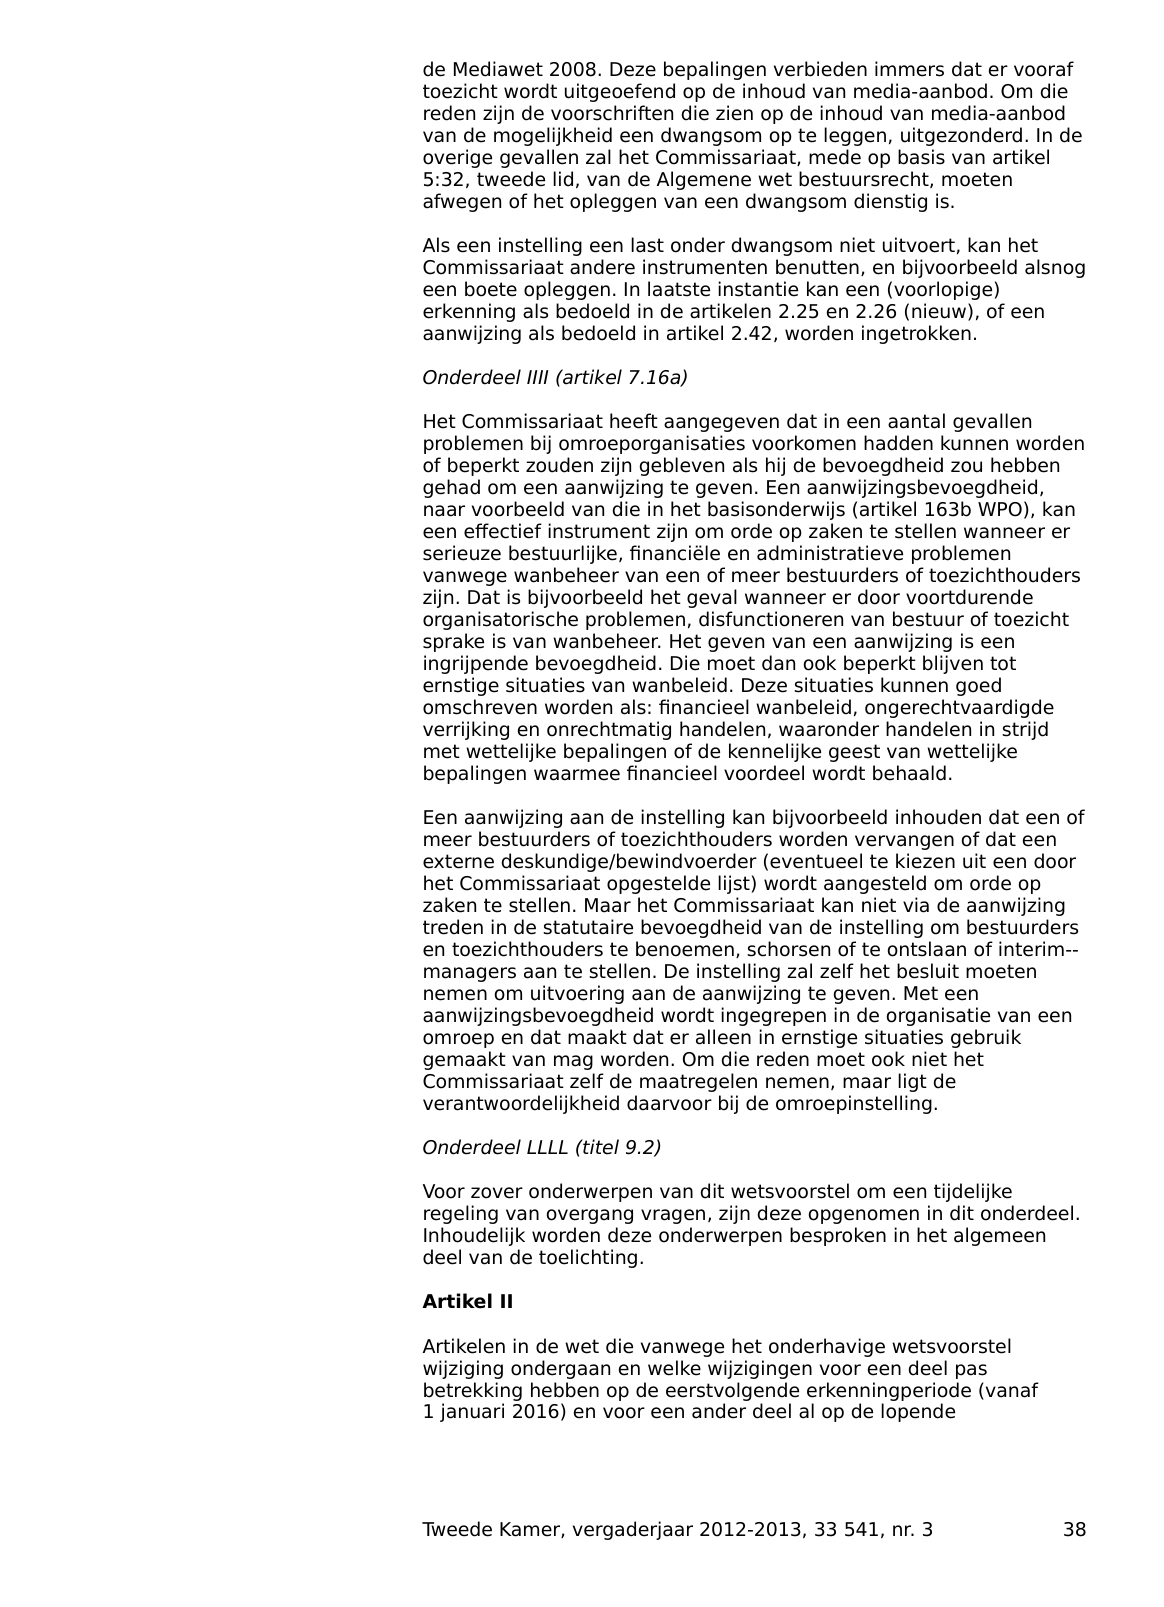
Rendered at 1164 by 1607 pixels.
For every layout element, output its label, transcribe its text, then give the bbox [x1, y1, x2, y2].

text Een aanwijzing aan de instelling kan bijvoorbeeld inhouden dat een of meer bestuurders of toezichthouders worden vervangen of dat een externe deskundige/bewindvoerder (eventueel te kiezen uit een door het Commissariaat opgestelde lijst) wordt aangesteld om orde op zaken te stellen. Maar het Commissariaat kan niet via de aanwijzing treden in de statutaire bevoegdheid van de instelling om bestuurders en toezichthouders te benoemen, schorsen of te ontslaan of interim--managers aan te stellen. De instelling zal zelf het besluit moeten nemen om uitvoering aan de aanwijzing te geven. Met een aanwijzingsbevoegdheid wordt ingegrepen in de organisatie van een omroep en dat maakt dat er alleen in ernstige situaties gebruik gemaakt van mag worden. Om die reden moet ook niet het Commissariaat zelf de maatregelen nemen, maar ligt de verantwoordelijkheid daarvoor bij de omroepinstelling. [422, 807, 1087, 1115]
text Voor zover onderwerpen van dit wetsvoorstel om een tijdelijke regeling van overgang vragen, zijn deze opgenomen in dit onderdeel. Inhoudelijk worden deze onderwerpen besproken in het algemeen deel van de toelichting. [422, 1181, 1087, 1269]
text Het Commissariaat heeft aangegeven dat in een aantal gevallen problemen bij omroeporganisaties voorkomen hadden kunnen worden of beperkt zouden zijn gebleven als hij de bevoegdheid zou hebben gehad om een aanwijzing te geven. Een aanwijzingsbevoegdheid, naar voorbeeld van die in het basisonderwijs (artikel 163b WPO), kan een effectief instrument zijn om orde op zaken te stellen wanneer er serieuze bestuurlijke, financiële en administratieve problemen vanwege wanbeheer van een of meer bestuurders of toezichthouders zijn. Dat is bijvoorbeeld het geval wanneer er door voortdurende organisatorische problemen, disfunctioneren van bestuur of toezicht sprake is van wanbeheer. Het geven van een aanwijzing is een ingrijpende bevoegdheid. Die moet dan ook beperkt blijven tot ernstige situaties van wanbeleid. Deze situaties kunnen goed omschreven worden als: financieel wanbeleid, ongerechtvaardigde verrijking en onrechtmatig handelen, waaronder handelen in strijd met wettelijke bepalingen of de kennelijke geest van wettelijke bepalingen waarmee financieel voordeel wordt behaald. [422, 411, 1087, 785]
text Artikelen in de wet die vanwege het onderhavige wetsvoorstel wijziging ondergaan en welke wijzigingen voor een deel pas betrekking hebben op de eerstvolgende erkenningperiode (vanaf 1 januari 2016) en voor een ander deel al op de lopende [422, 1336, 1087, 1423]
subtitle Artikel II [422, 1291, 1087, 1313]
subtitle Onderdeel LLLL (titel 9.2) [422, 1137, 1087, 1159]
text Als een instelling een last onder dwangsom niet uitvoert, kan het Commissariaat andere instrumenten benutten, en bijvoorbeeld alsnog een boete opleggen. In laatste instantie kan een (voorlopige) erkenning als bedoeld in de artikelen 2.25 en 2.26 (nieuw), of een aanwijzing als bedoeld in artikel 2.42, worden ingetrokken. [422, 235, 1087, 345]
text de Mediawet 2008. Deze bepalingen verbieden immers dat er vooraf toezicht wordt uitgeoefend op de inhoud van media-aanbod. Om die reden zijn de voorschriften die zien op de inhoud van media-aanbod van de mogelijkheid een dwangsom op te leggen, uitgezonderd. In de overige gevallen zal het Commissariaat, mede op basis van artikel 5:32, tweede lid, van de Algemene wet bestuursrecht, moeten afwegen of het opleggen van een dwangsom dienstig is. [422, 59, 1087, 213]
subtitle Onderdeel IIII (artikel 7.16a) [422, 367, 1087, 389]
